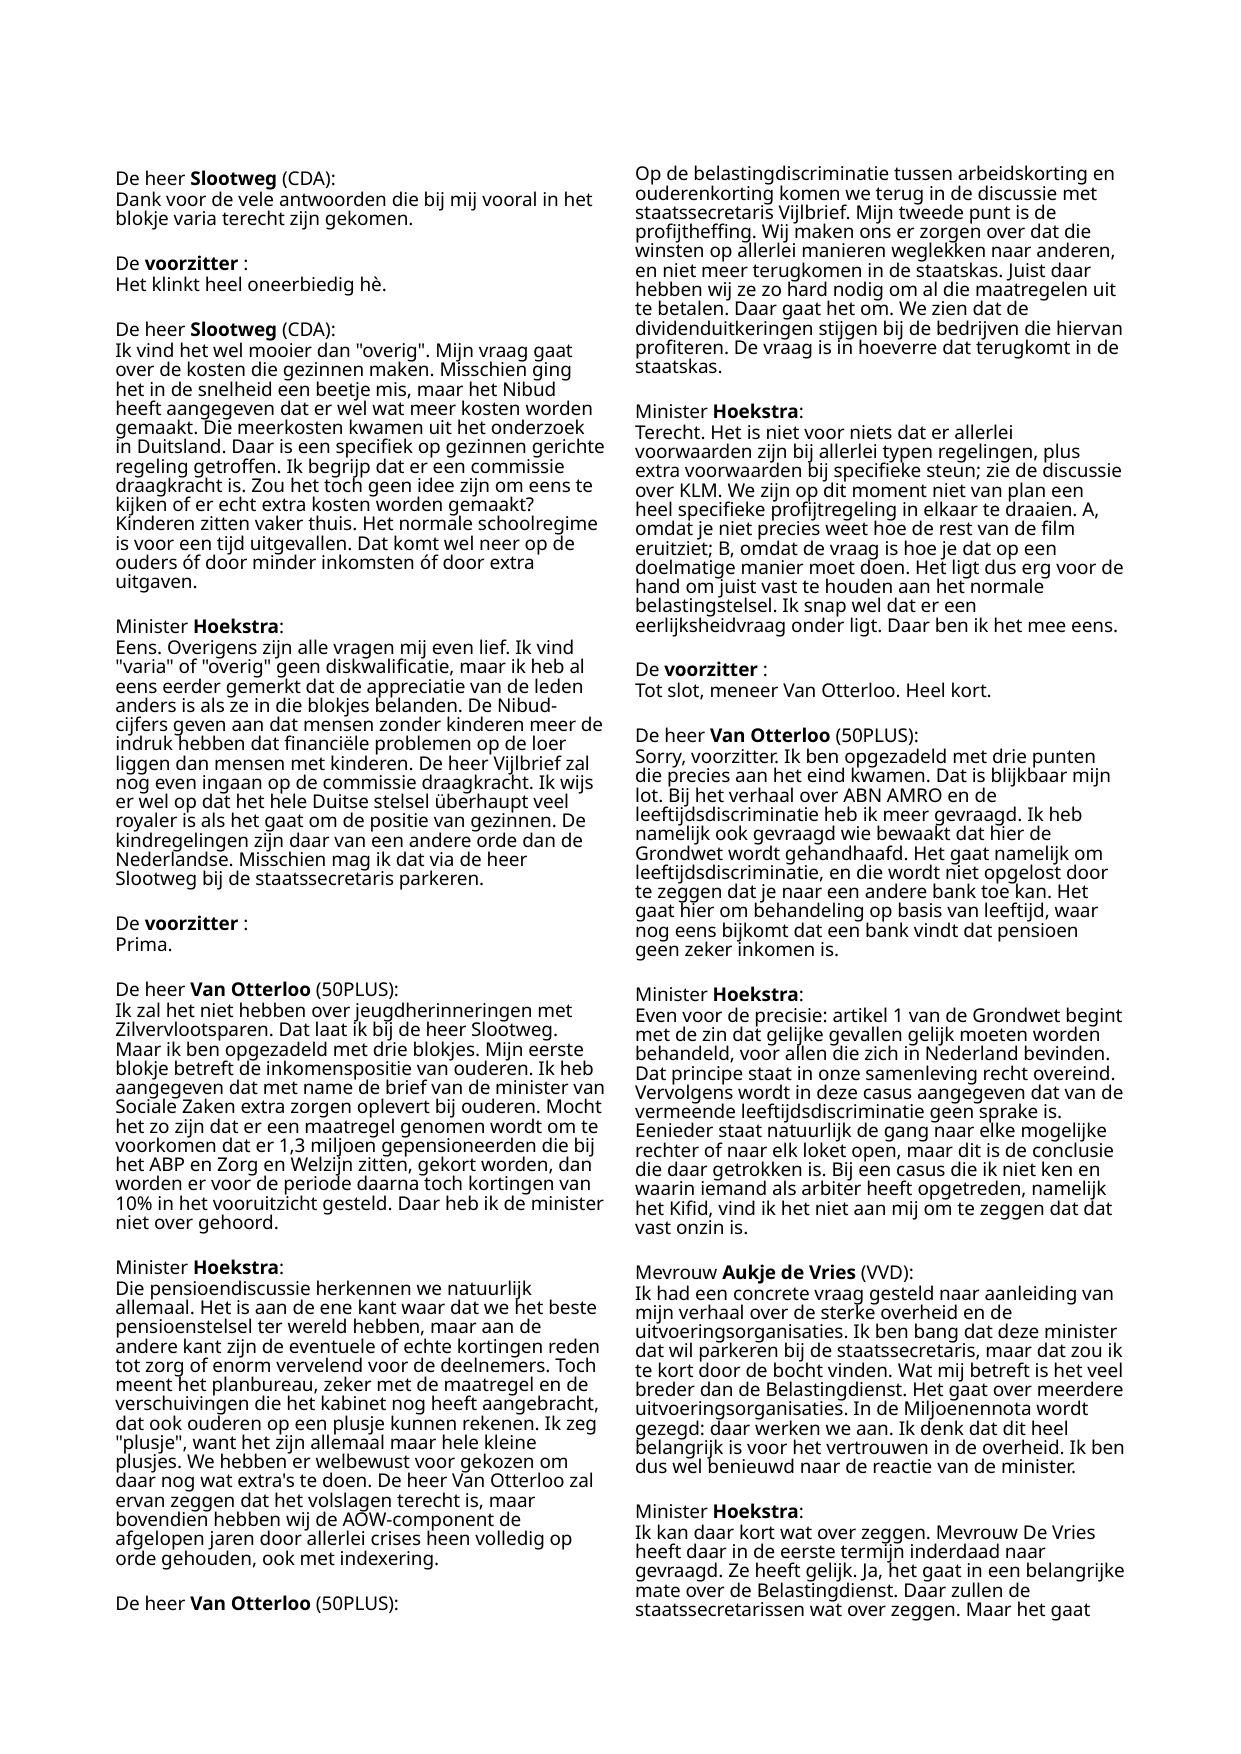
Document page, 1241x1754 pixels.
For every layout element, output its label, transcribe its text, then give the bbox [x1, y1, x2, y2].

text Minister Hoekstra: [635, 398, 1125, 424]
text De voorzitter : [115, 910, 605, 936]
text Terecht. Het is niet voor niets dat er allerlei voorwaarden zijn bij allerlei typen regelingen, plus extra voorwaarden bij specifieke steun; zie de discussie over KLM. We zijn op dit moment niet van plan een heel specifieke profijtregeling in elkaar te draaien. A, omdat je niet precies weet hoe de rest van de film eruitziet; B, omdat de vraag is hoe je dat op een doelmatige manier moet doen. Het ligt dus erg voor de hand om juist vast te houden aan het normale belastingstelsel. Ik snap wel dat er een eerlijksheidvraag onder ligt. Daar ben ik het mee eens. [635, 424, 1125, 636]
text Eens. Overigens zijn alle vragen mij even lief. Ik vind "varia" of "overig" geen diskwalificatie, maar ik heb al eens eerder gemerkt dat de appreciatie van de leden anders is als ze in die blokjes belanden. De Nibud-cijfers geven aan dat mensen zonder kinderen meer de indruk hebben dat financiële problemen op de loer liggen dan mensen met kinderen. De heer Vijlbrief zal nog even ingaan op de commissie draagkracht. Ik wijs er wel op dat het hele Duitse stelsel überhaupt veel royaler is als het gaat om de positie van gezinnen. De kindregelingen zijn daar van een andere orde dan de Nederlandse. Misschien mag ik dat via de heer Slootweg bij de staatssecretaris parkeren. [115, 639, 605, 889]
text Minister Hoekstra: [115, 613, 605, 639]
text Ik had een concrete vraag gesteld naar aanleiding van mijn verhaal over de sterke overheid en de uitvoeringsorganisaties. Ik ben bang dat deze minister dat wil parkeren bij de staatssecretaris, maar dat zou ik te kort door de bocht vinden. Wat mij betreft is het veel breder dan de Belastingdienst. Het gaat over meerdere uitvoeringsorganisaties. In de Miljoenennota wordt gezegd: daar werken we aan. Ik denk dat dit heel belangrijk is voor het vertrouwen in de overheid. Ik ben dus wel benieuwd naar de reactie van de minister. [635, 1284, 1125, 1477]
text Ik vind het wel mooier dan "overig". Mijn vraag gaat over de kosten die gezinnen maken. Misschien ging het in de snelheid een beetje mis, maar het Nibud heeft aangegeven dat er wel wat meer kosten worden gemaakt. Die meerkosten kwamen uit het onderzoek in Duitsland. Daar is een specifiek op gezinnen gerichte regeling getroffen. Ik begrijp dat er een commissie draagkracht is. Zou het toch geen idee zijn om eens te kijken of er echt extra kosten worden gemaakt? Kinderen zitten vaker thuis. Het normale schoolregime is voor een tijd uitgevallen. Dat komt wel neer op de ouders óf door minder inkomsten óf door extra uitgaven. [115, 342, 605, 592]
text Ik zal het niet hebben over jeugdherinneringen met Zilvervlootsparen. Dat laat ik bij de heer Slootweg. Maar ik ben opgezadeld met drie blokjes. Mijn eerste blokje betreft de inkomenspositie van ouderen. Ik heb aangegeven dat met name de brief van de minister van Sociale Zaken extra zorgen oplevert bij ouderen. Mocht het zo zijn dat er een maatregel genomen wordt om te voorkomen dat er 1,3 miljoen gepensioneerden die bij het ABP en Zorg en Welzijn zitten, gekort worden, dan worden er voor de periode daarna toch kortingen van 10% in het vooruitzicht gesteld. Daar heb ik de minister niet over gehoord. [115, 1002, 605, 1233]
text Die pensioendiscussie herkennen we natuurlijk allemaal. Het is aan de ene kant waar dat we het beste pensioenstelsel ter wereld hebben, maar aan de andere kant zijn de eventuele of echte kortingen reden tot zorg of enorm vervelend voor de deelnemers. Toch meent het planbureau, zeker met de maatregel en de verschuivingen die het kabinet nog heeft aangebracht, dat ook ouderen op een plusje kunnen rekenen. Ik zeg "plusje", want het zijn allemaal maar hele kleine plusjes. We hebben er welbewust voor gekozen om daar nog wat extra's te doen. De heer Van Otterloo zal ervan zeggen dat het volslagen terecht is, maar bovendien hebben wij de AOW-component de afgelopen jaren door allerlei crises heen volledig op orde gehouden, ook met indexering. [115, 1280, 605, 1569]
text Even voor de precisie: artikel 1 van de Grondwet begint met de zin dat gelijke gevallen gelijk moeten worden behandeld, voor allen die zich in Nederland bevinden. Dat principe staat in onze samenleving recht overeind. Vervolgens wordt in deze casus aangegeven dat van de vermeende leeftijdsdiscriminatie geen sprake is. Eenieder staat natuurlijk de gang naar elke mogelijke rechter of naar elk loket open, maar dit is de conclusie die daar getrokken is. Bij een casus die ik niet ken en waarin iemand als arbiter heeft opgetreden, namelijk het Kifid, vind ik het niet aan mij om te zeggen dat dat vast onzin is. [635, 1007, 1125, 1238]
text De heer Slootweg (CDA): [115, 165, 605, 191]
text De heer Slootweg (CDA): [115, 316, 605, 342]
text De voorzitter : [635, 657, 1125, 682]
text Minister Hoekstra: [115, 1254, 605, 1280]
text De heer Van Otterloo (50PLUS): [115, 1590, 605, 1615]
text Tot slot, meneer Van Otterloo. Heel kort. [635, 682, 1125, 702]
text Sorry, voorzitter. Ik ben opgezadeld met drie punten die precies aan het eind kwamen. Dat is blijkbaar mijn lot. Bij het verhaal over ABN AMRO en de leeftijdsdiscriminatie heb ik meer gevraagd. Ik heb namelijk ook gevraagd wie bewaakt dat hier de Grondwet wordt gehandhaafd. Het gaat namelijk om leeftijdsdiscriminatie, en die wordt niet opgelost door te zeggen dat je naar een andere bank toe kan. Het gaat hier om behandeling op basis van leeftijd, waar nog eens bijkomt dat een bank vindt dat pensioen geen zeker inkomen is. [635, 748, 1125, 960]
text Minister Hoekstra: [635, 981, 1125, 1007]
text De voorzitter : [115, 250, 605, 276]
text Ik kan daar kort wat over zeggen. Mevrouw De Vries heeft daar in de eerste termijn inderdaad naar gevraagd. Ze heeft gelijk. Ja, het gaat in een belangrijke mate over de Belastingdienst. Daar zullen de staatssecretarissen wat over zeggen. Maar het gaat [635, 1524, 1125, 1620]
text De heer Van Otterloo (50PLUS): [115, 976, 605, 1002]
text Het klinkt heel oneerbiedig hè. [115, 276, 605, 295]
text Prima. [115, 936, 605, 955]
text Mevrouw Aukje de Vries (VVD): [635, 1259, 1125, 1284]
text De heer Van Otterloo (50PLUS): [635, 722, 1125, 748]
text Op de belastingdiscriminatie tussen arbeidskorting en ouderenkorting komen we terug in de discussie met staatssecretaris Vijlbrief. Mijn tweede punt is de profijtheffing. Wij maken ons er zorgen over dat die winsten op allerlei manieren weglekken naar anderen, en niet meer terugkomen in de staatskas. Juist daar hebben wij ze zo hard nodig om al die maatregelen uit te betalen. Daar gaat het om. We zien dat de dividenduitkeringen stijgen bij de bedrijven die hiervan profiteren. De vraag is in hoeverre dat terugkomt in de staatskas. [635, 165, 1125, 377]
text Dank voor de vele antwoorden die bij mij vooral in het blokje varia terecht zijn gekomen. [115, 191, 605, 229]
text Minister Hoekstra: [635, 1498, 1125, 1524]
